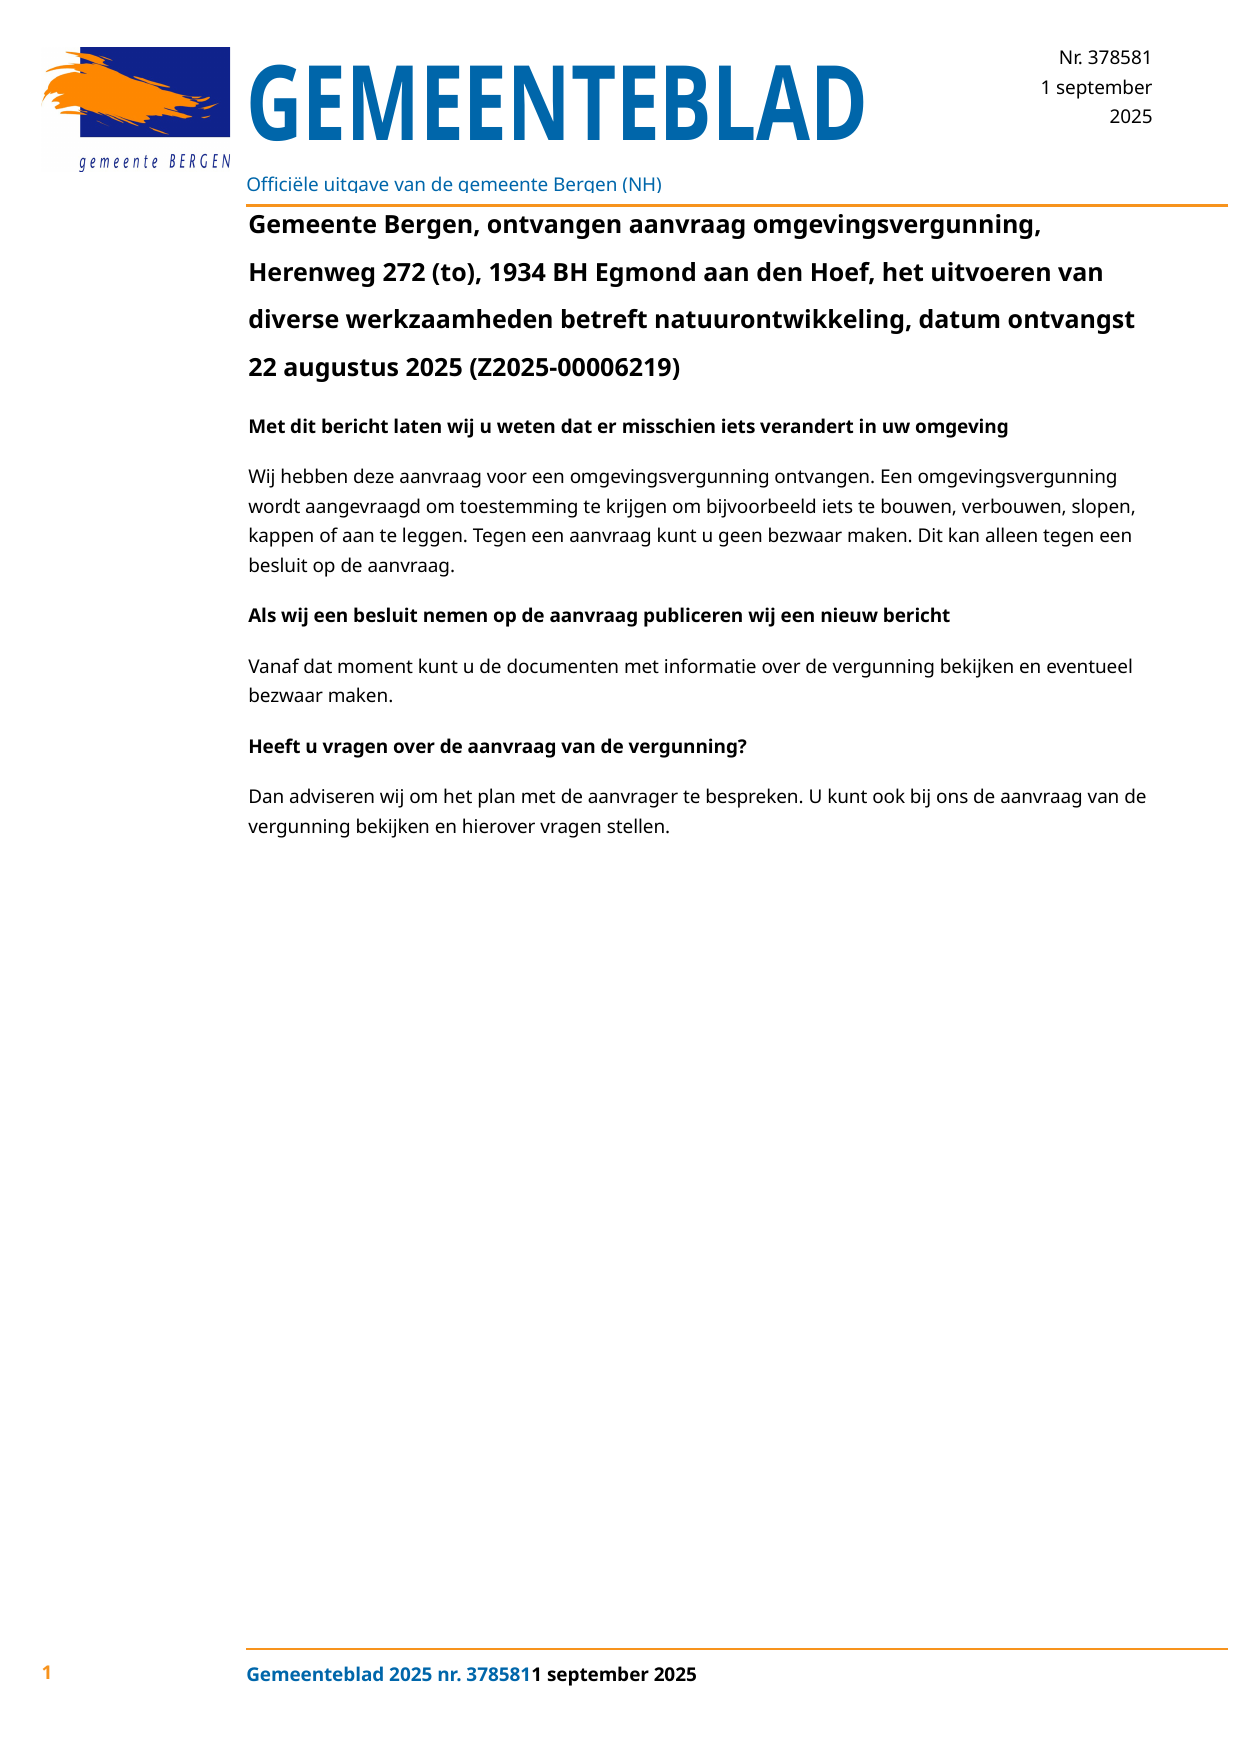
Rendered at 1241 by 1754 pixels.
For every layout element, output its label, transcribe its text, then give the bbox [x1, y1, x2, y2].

picture [41, 47, 231, 172]
text Vanaf dat moment kunt u de documenten met informatie over de vergunning bekijken en eventueel bezwaar maken. [248, 653, 1152, 708]
text Wij hebben deze aanvraag voor een omgevingsvergunning ontvangen. Een omgevingsvergunning wordt aangevraagd om toestemming te krijgen om bijvoorbeeld iets te bouwen, verbouwen, slopen, kappen of aan te leggen. Tegen een aanvraag kunt u geen bezwaar maken. Dit kan alleen tegen een besluit op de aanvraag. [248, 463, 1152, 578]
text Heeft u vragen over de aanvraag van de vergunning? [248, 733, 1152, 759]
text Gemeente Bergen, ontvangen aanvraag omgevingsvergunning, Herenweg 272 (to), 1934 BH Egmond aan den Hoef, het uitvoeren van diverse werkzaamheden betreft natuurontwikkeling, datum ontvangst 22 augustus 2025 (Z2025-00006219) [248, 207, 1152, 384]
text Met dit bericht laten wij u weten dat er misschien iets verandert in uw omgeving [248, 413, 1152, 439]
text Als wij een besluit nemen op de aanvraag publiceren wij een nieuw bericht [248, 603, 1152, 628]
text Dan adviseren wij om het plan met de aanvrager te bespreken. U kunt ook bij ons de aanvraag van de vergunning bekijken en hierover vragen stellen. [248, 783, 1152, 839]
